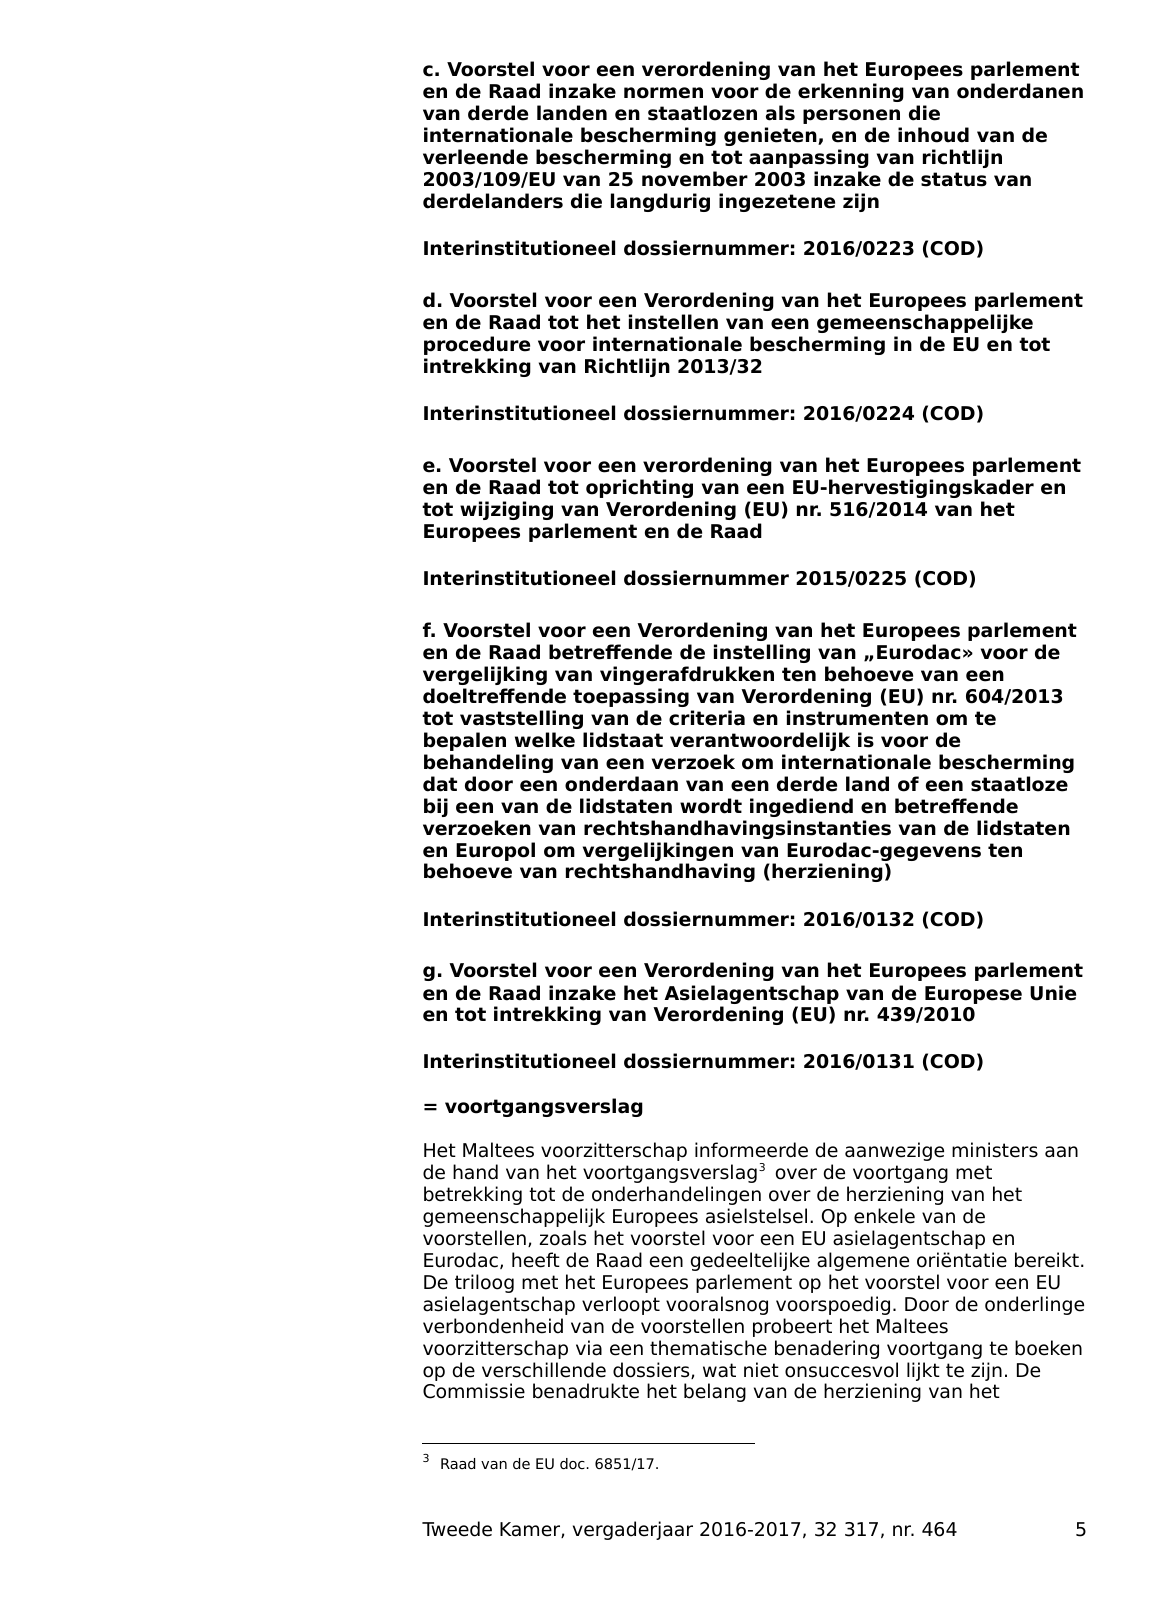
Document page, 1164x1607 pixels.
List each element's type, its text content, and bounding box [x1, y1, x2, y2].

text Het Maltees voorzitterschap informeerde de aanwezige ministers aan de hand van het voortgangsverslag over de voortgang met betrekking tot de onderhandelingen over de herziening van het gemeenschappelijk Europees asielstelsel. Op enkele van de voorstellen, zoals het voorstel voor een EU asielagentschap en Eurodac, heeft de Raad een gedeeltelijke algemene oriëntatie bereikt. De triloog met het Europees parlement op het voorstel voor een EU asielagentschap verloopt vooralsnog voorspoedig. Door de onderlinge verbondenheid van de voorstellen probeert het Maltees voorzitterschap via een thematische benadering voortgang te boeken op de verschillende dossiers, wat niet onsuccesvol lijkt te zijn. De Commissie benadrukte het belang van de herziening van het [422, 1140, 1087, 1403]
subtitle d. Voorstel voor een Verordening van het Europees parlement en de Raad tot het instellen van een gemeenschappelijke procedure voor internationale bescherming in de EU en tot intrekking van Richtlijn 2013/32 [422, 290, 1087, 378]
subtitle c. Voorstel voor een verordening van het Europees parlement en de Raad inzake normen voor de erkenning van onderdanen van derde landen en staatlozen als personen die internationale bescherming genieten, en de inhoud van de verleende bescherming en tot aanpassing van richtlijn 2003/109/EU van 25 november 2003 inzake de status van derdelanders die langdurig ingezetene zijn [422, 59, 1087, 213]
subtitle e. Voorstel voor een verordening van het Europees parlement en de Raad tot oprichting van een EU-hervestigingskader en tot wijziging van Verordening (EU) nr. 516/2014 van het Europees parlement en de Raad [422, 455, 1087, 543]
text = voortgangsverslag [422, 1096, 1087, 1117]
subtitle f. Voorstel voor een Verordening van het Europees parlement en de Raad betreffende de instelling van „Eurodac» voor de vergelijking van vingerafdrukken ten behoeve van een doeltreffende toepassing van Verordening (EU) nr. 604/2013 tot vaststelling van de criteria en instrumenten om te bepalen welke lidstaat verantwoordelijk is voor de behandeling van een verzoek om internationale bescherming dat door een onderdaan van een derde land of een staatloze bij een van de lidstaten wordt ingediend en betreffende verzoeken van rechtshandhavingsinstanties van de lidstaten en Europol om vergelijkingen van Eurodac-gegevens ten behoeve van rechtshandhaving (herziening) [422, 620, 1087, 883]
text Interinstitutioneel dossiernummer: 2016/0223 (COD) [422, 238, 1087, 260]
subtitle g. Voorstel voor een Verordening van het Europees parlement en de Raad inzake het Asielagentschap van de Europese Unie en tot intrekking van Verordening (EU) nr. 439/2010 [422, 960, 1087, 1026]
text Interinstitutioneel dossiernummer 2015/0225 (COD) [422, 568, 1087, 590]
text Interinstitutioneel dossiernummer: 2016/0224 (COD) [422, 403, 1087, 425]
text Interinstitutioneel dossiernummer: 2016/0131 (COD) [422, 1051, 1087, 1073]
text Raad van de EU doc. 6851/17. [422, 1452, 1087, 1474]
text Interinstitutioneel dossiernummer: 2016/0132 (COD) [422, 908, 1087, 930]
